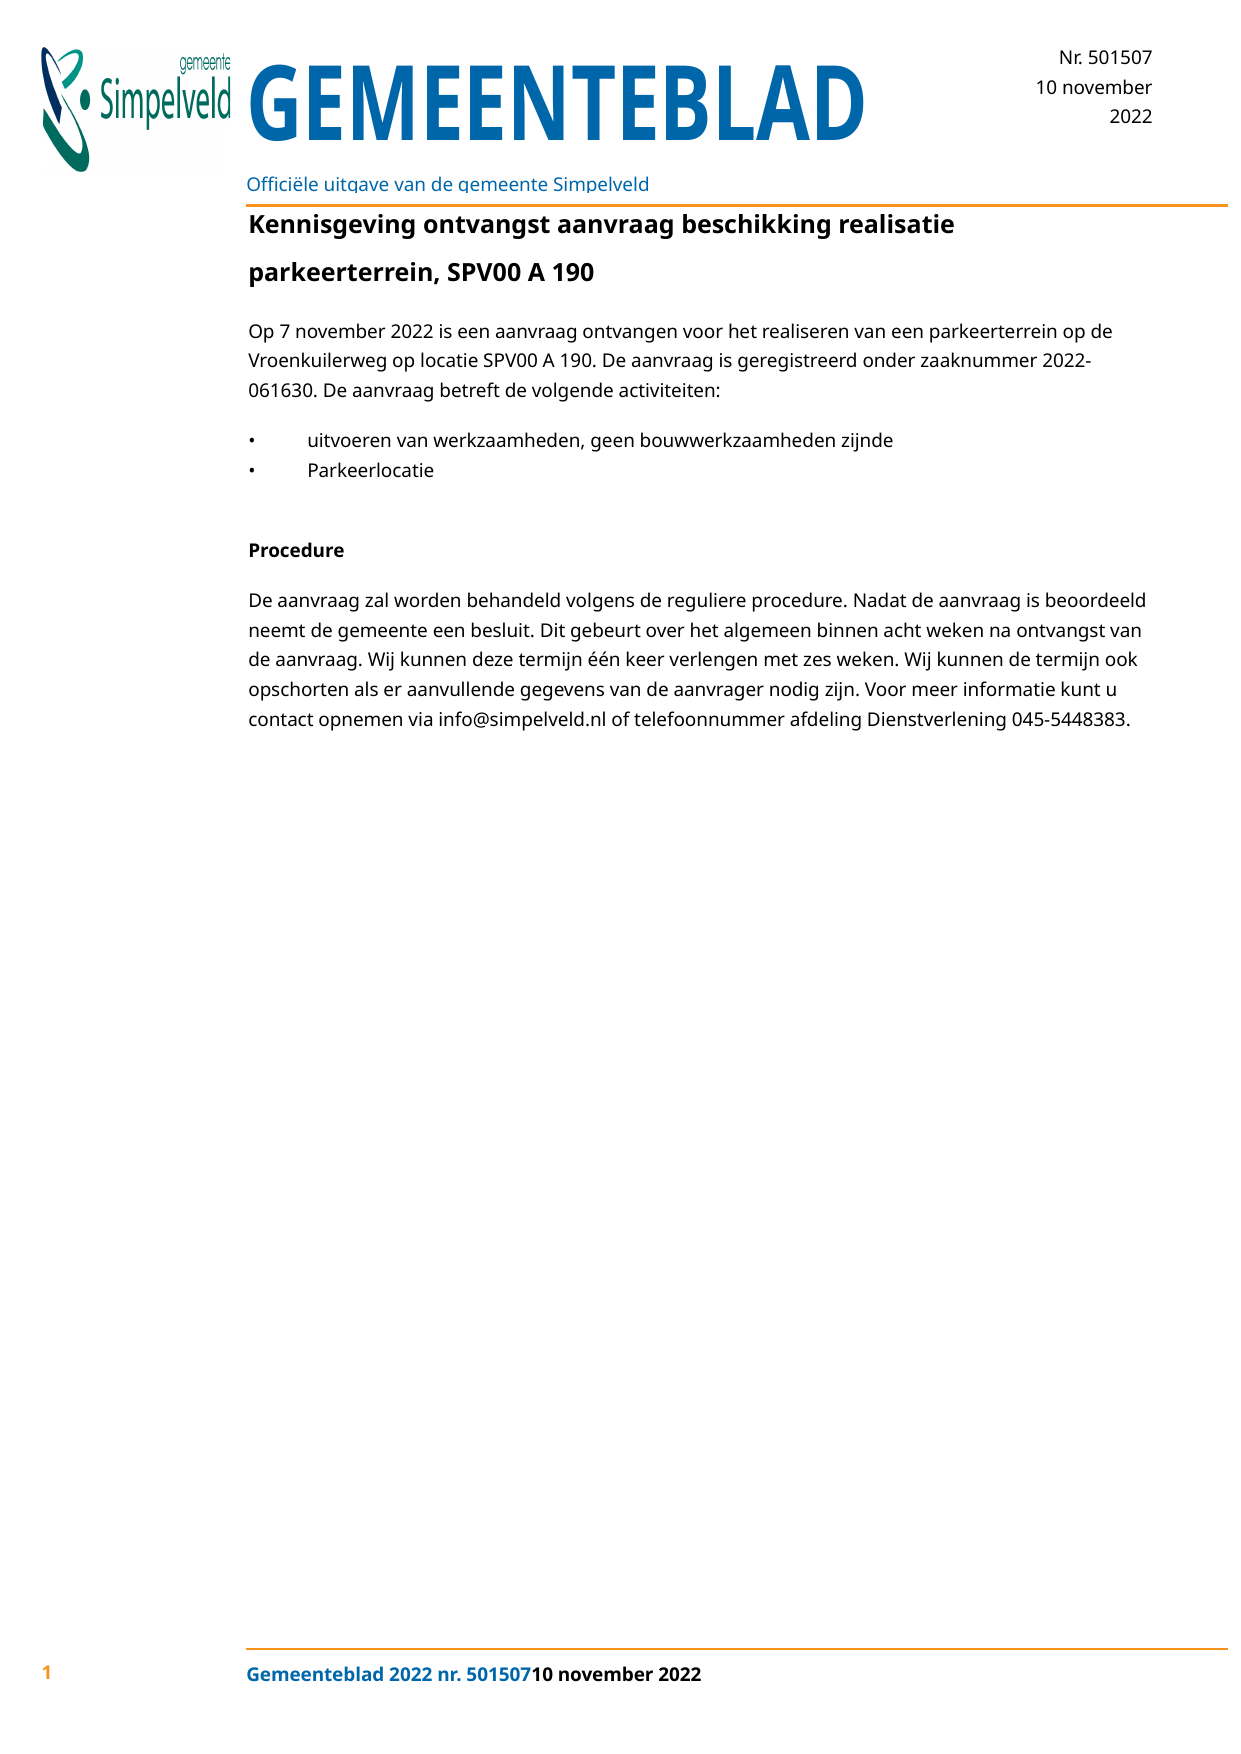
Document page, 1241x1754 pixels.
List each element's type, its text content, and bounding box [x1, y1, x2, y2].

text Procedure [248, 537, 1152, 563]
text Op 7 november 2022 is een aanvraag ontvangen voor het realiseren van een parkeerterrein op de Vroenkuilerweg op locatie SPV00 A 190. De aanvraag is geregistreerd onder zaaknummer 2022-061630. De aanvraag betreft de volgende activiteiten: [248, 318, 1152, 403]
text De aanvraag zal worden behandeld volgens de reguliere procedure. Nadat de aanvraag is beoordeeld neemt de gemeente een besluit. Dit gebeurt over het algemeen binnen acht weken na ontvangst van de aanvraag. Wij kunnen deze termijn één keer verlengen met zes weken. Wij kunnen de termijn ook opschorten als er aanvullende gegevens van de aanvrager nodig zijn. Voor meer informatie kunt u contact opnemen via info@simpelveld.nl of telefoonnummer afdeling Dienstverlening 045-5448383. [248, 587, 1152, 732]
text Kennisgeving ontvangst aanvraag beschikking realisatie parkeerterrein, SPV00 A 190 [248, 207, 1152, 288]
list Parkeerlocatie [248, 457, 1152, 483]
picture [41, 47, 231, 172]
list uitvoeren van werkzaamheden, geen bouwwerkzaamheden zijnde [248, 427, 1152, 453]
